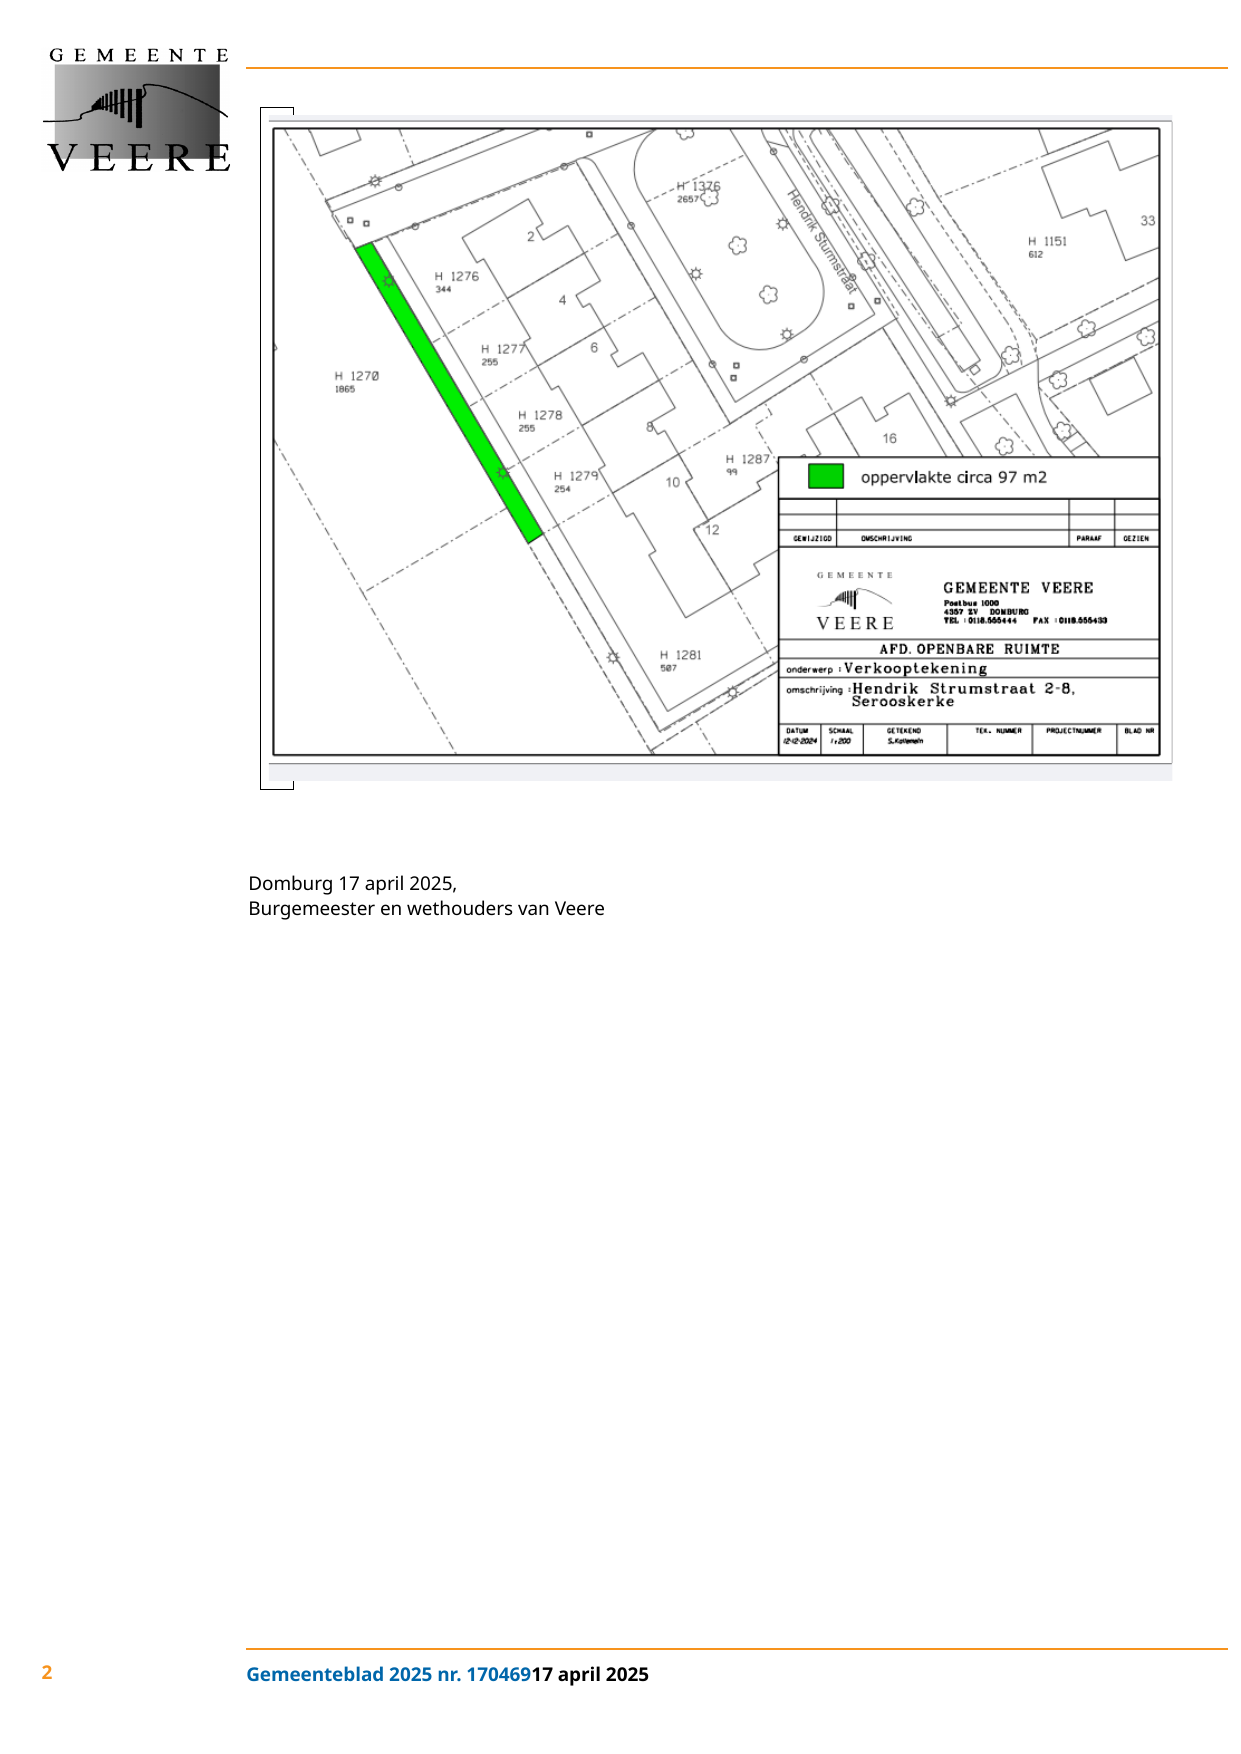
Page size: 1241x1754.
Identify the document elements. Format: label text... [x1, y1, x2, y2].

picture [41, 47, 231, 172]
text Burgemeester en wethouders van Veere [248, 896, 1152, 921]
picture [268, 115, 1173, 781]
text Domburg 17 april 2025, [248, 870, 1152, 896]
